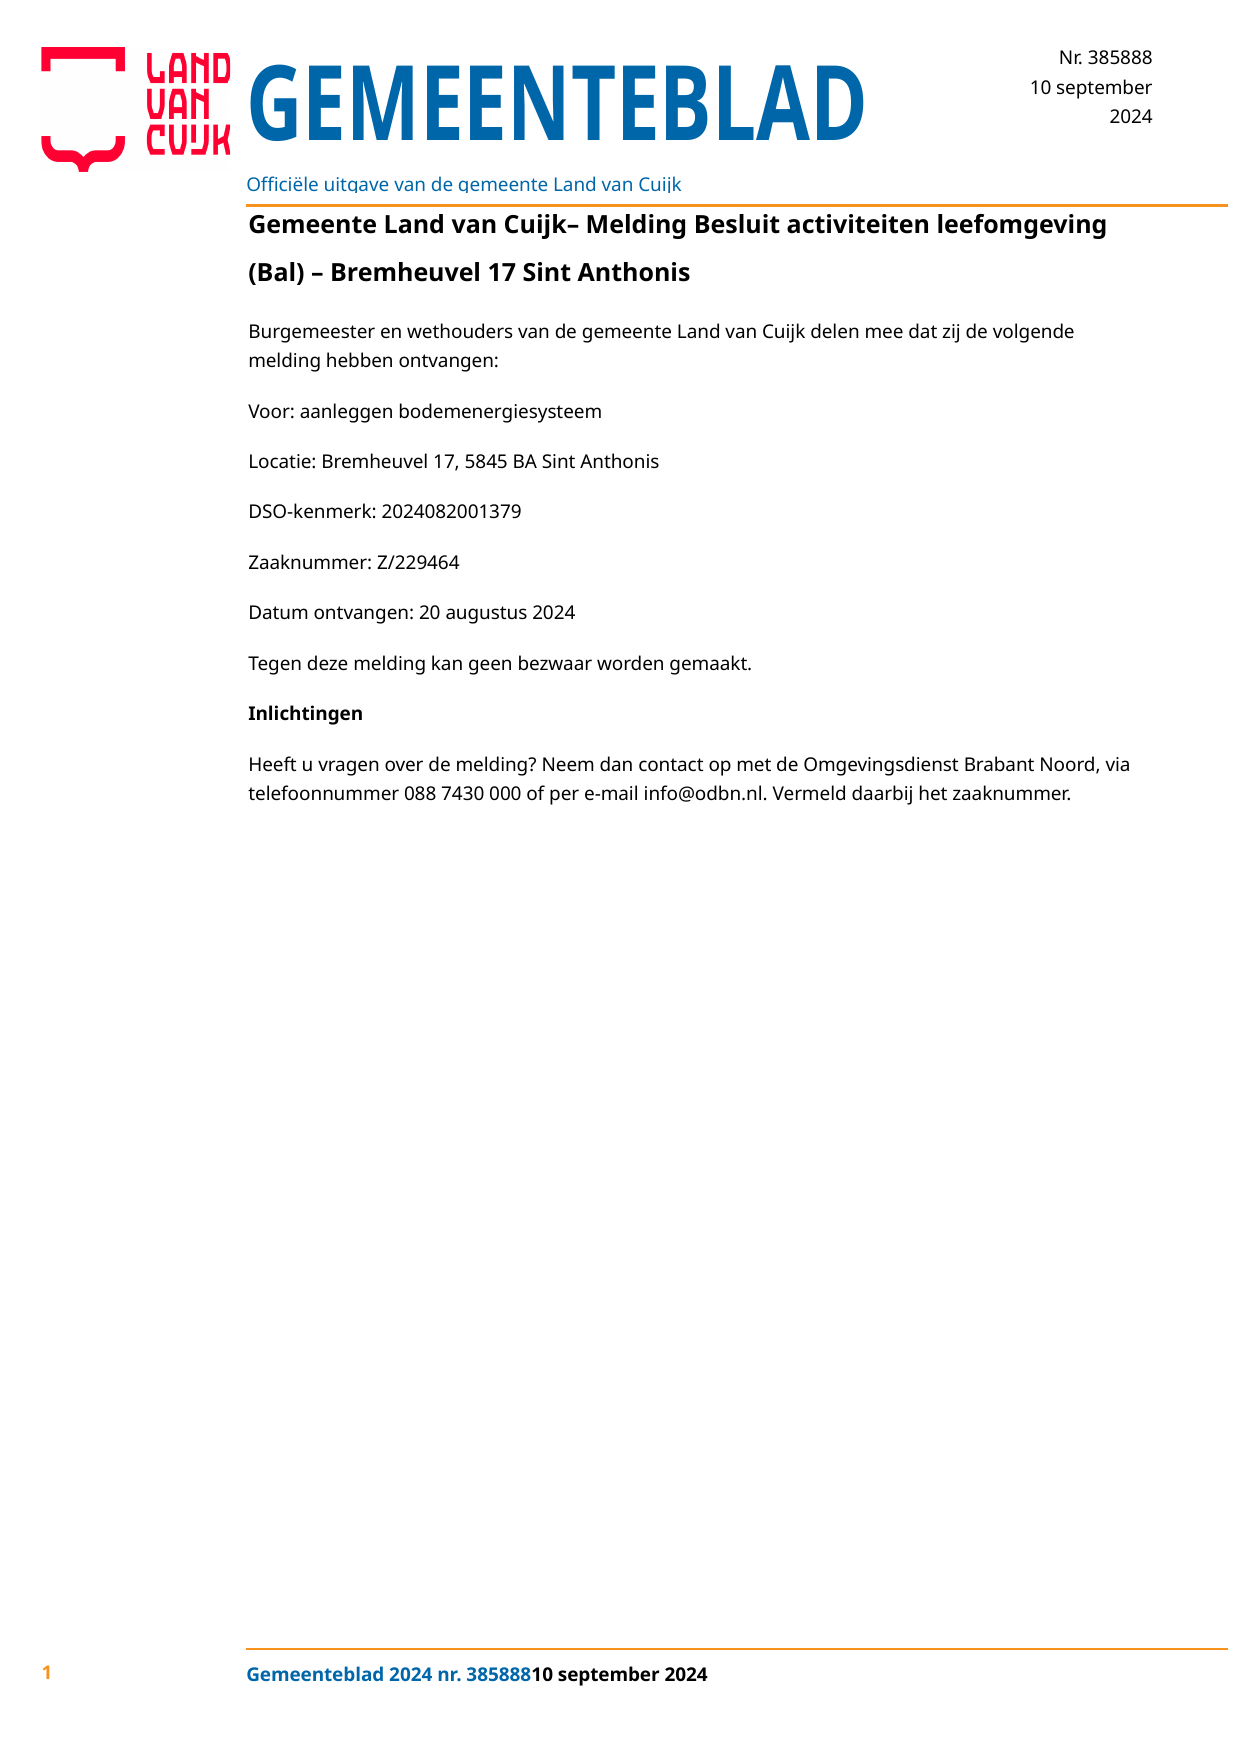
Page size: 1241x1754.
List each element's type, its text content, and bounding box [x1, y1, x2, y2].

text Burgemeester en wethouders van de gemeente Land van Cuijk delen mee dat zij de volgende melding hebben ontvangen: [248, 318, 1152, 373]
text DSO-kenmerk: 2024082001379 [248, 499, 1152, 524]
text Heeft u vragen over de melding? Neem dan contact op met de Omgevingsdienst Brabant Noord, via telefoonnummer 088 7430 000 of per e-mail info@odbn.nl. Vermeld daarbij het zaaknummer. [248, 751, 1152, 806]
text Zaaknummer: Z/229464 [248, 549, 1152, 575]
text Gemeente Land van Cuijk– Melding Besluit activiteiten leefomgeving (Bal) – Bremheuvel 17 Sint Anthonis [248, 207, 1152, 288]
text Inlichtingen [248, 700, 1152, 726]
picture [41, 47, 231, 172]
text Datum ontvangen: 20 augustus 2024 [248, 599, 1152, 625]
text Tegen deze melding kan geen bezwaar worden gemaakt. [248, 650, 1152, 676]
text Voor: aanleggen bodemenergiesysteem [248, 398, 1152, 424]
text Locatie: Bremheuvel 17, 5845 BA Sint Anthonis [248, 448, 1152, 474]
